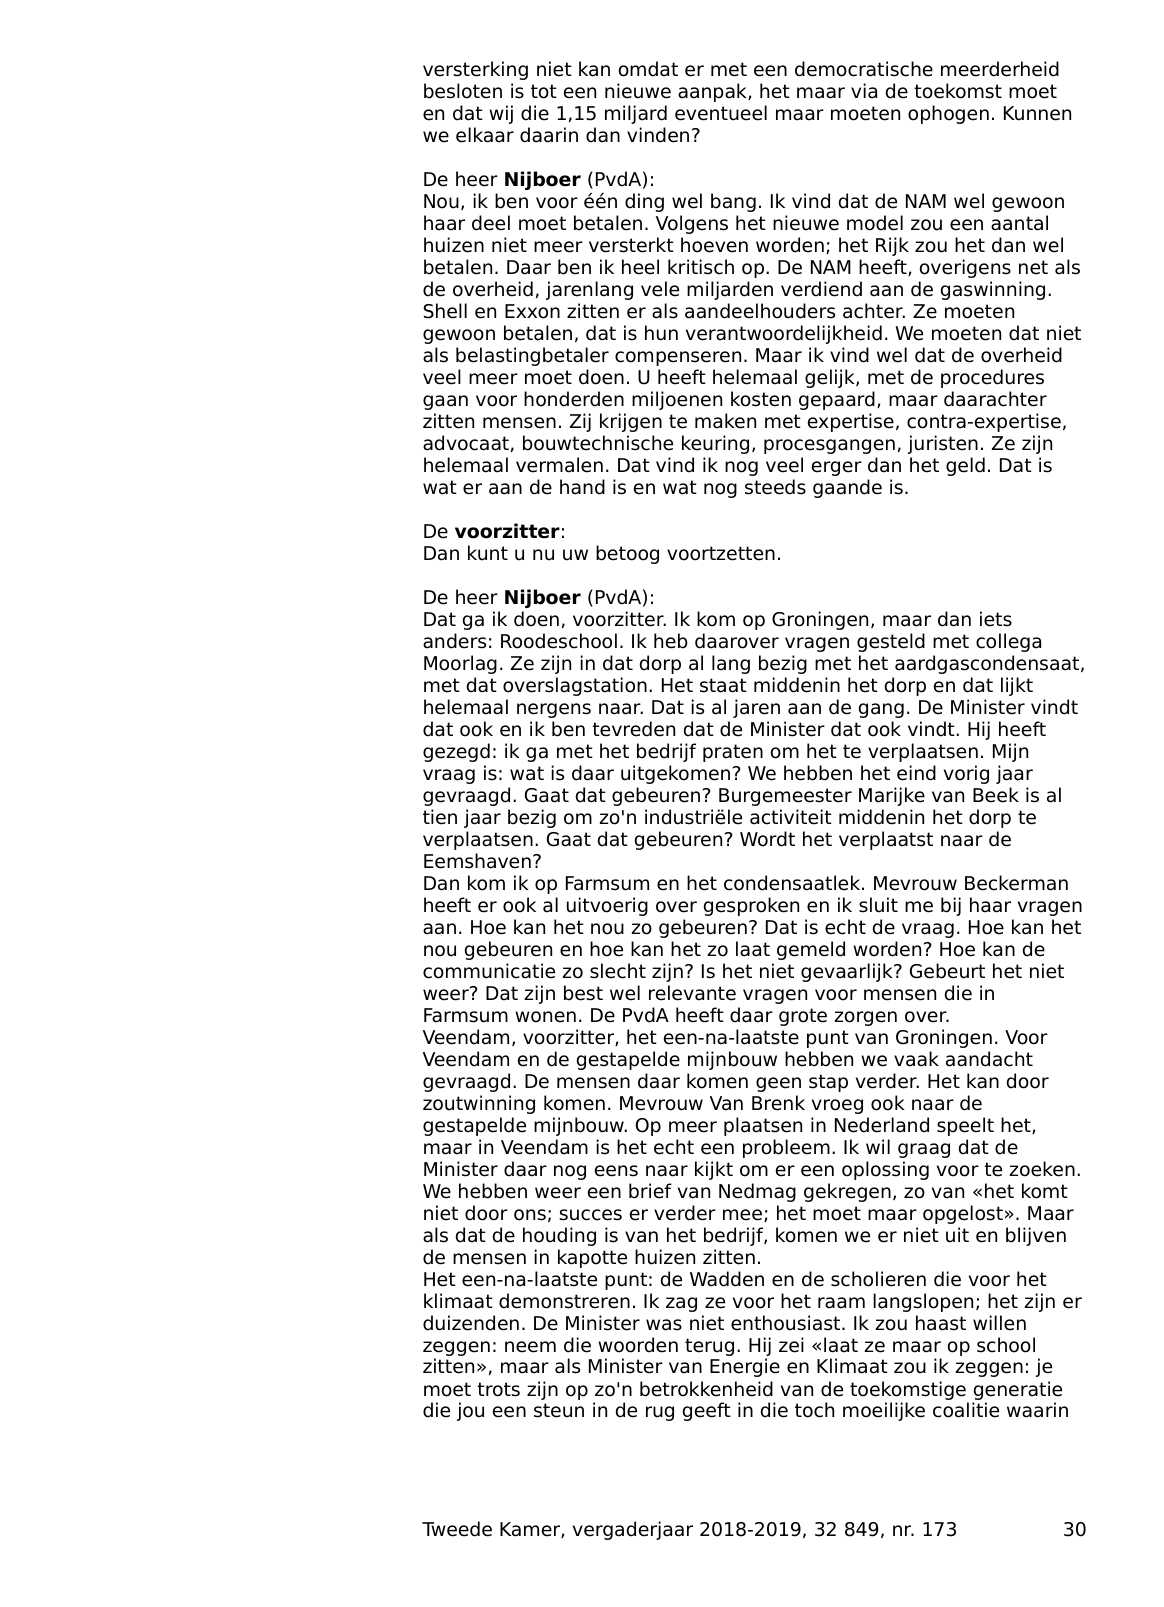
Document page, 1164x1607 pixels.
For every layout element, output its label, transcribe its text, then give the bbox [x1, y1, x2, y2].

text De heer Nijboer (PvdA): [422, 587, 1087, 609]
text Dan kom ik op Farmsum en het condensaatlek. Mevrouw Beckerman heeft er ook al uitvoerig over gesproken en ik sluit me bij haar vragen aan. Hoe kan het nou zo gebeuren? Dat is echt de vraag. Hoe kan het nou gebeuren en hoe kan het zo laat gemeld worden? Hoe kan de communicatie zo slecht zijn? Is het niet gevaarlijk? Gebeurt het niet weer? Dat zijn best wel relevante vragen voor mensen die in Farmsum wonen. De PvdA heeft daar grote zorgen over. [422, 873, 1087, 1027]
text Dan kunt u nu uw betoog voortzetten. [422, 543, 1087, 565]
text Veendam, voorzitter, het een-na-laatste punt van Groningen. Voor Veendam en de gestapelde mijnbouw hebben we vaak aandacht gevraagd. De mensen daar komen geen stap verder. Het kan door zoutwinning komen. Mevrouw Van Brenk vroeg ook naar de gestapelde mijnbouw. Op meer plaatsen in Nederland speelt het, maar in Veendam is het echt een probleem. Ik wil graag dat de Minister daar nog eens naar kijkt om er een oplossing voor te zoeken. We hebben weer een brief van Nedmag gekregen, zo van «het komt niet door ons; succes er verder mee; het moet maar opgelost». Maar als dat de houding is van het bedrijf, komen we er niet uit en blijven de mensen in kapotte huizen zitten. [422, 1027, 1087, 1268]
text Nou, ik ben voor één ding wel bang. Ik vind dat de NAM wel gewoon haar deel moet betalen. Volgens het nieuwe model zou een aantal huizen niet meer versterkt hoeven worden; het Rijk zou het dan wel betalen. Daar ben ik heel kritisch op. De NAM heeft, overigens net als de overheid, jarenlang vele miljarden verdiend aan de gaswinning. Shell en Exxon zitten er als aandeelhouders achter. Ze moeten gewoon betalen, dat is hun verantwoordelijkheid. We moeten dat niet als belastingbetaler compenseren. Maar ik vind wel dat de overheid veel meer moet doen. U heeft helemaal gelijk, met de procedures gaan voor honderden miljoenen kosten gepaard, maar daarachter zitten mensen. Zij krijgen te maken met expertise, contra-expertise, advocaat, bouwtechnische keuring, procesgangen, juristen. Ze zijn helemaal vermalen. Dat vind ik nog veel erger dan het geld. Dat is wat er aan de hand is en wat nog steeds gaande is. [422, 191, 1087, 499]
text versterking niet kan omdat er met een democratische meerderheid besloten is tot een nieuwe aanpak, het maar via de toekomst moet en dat wij die 1,15 miljard eventueel maar moeten ophogen. Kunnen we elkaar daarin dan vinden? [422, 59, 1087, 147]
text De voorzitter: [422, 521, 1087, 543]
text De heer Nijboer (PvdA): [422, 169, 1087, 191]
text Het een-na-laatste punt: de Wadden en de scholieren die voor het klimaat demonstreren. Ik zag ze voor het raam langslopen; het zijn er duizenden. De Minister was niet enthousiast. Ik zou haast willen zeggen: neem die woorden terug. Hij zei «laat ze maar op school zitten», maar als Minister van Energie en Klimaat zou ik zeggen: je moet trots zijn op zo'n betrokkenheid van de toekomstige generatie die jou een steun in de rug geeft in die toch moeilijke coalitie waarin [422, 1268, 1087, 1422]
text Dat ga ik doen, voorzitter. Ik kom op Groningen, maar dan iets anders: Roodeschool. Ik heb daarover vragen gesteld met collega Moorlag. Ze zijn in dat dorp al lang bezig met het aardgascondensaat, met dat overslagstation. Het staat middenin het dorp en dat lijkt helemaal nergens naar. Dat is al jaren aan de gang. De Minister vindt dat ook en ik ben tevreden dat de Minister dat ook vindt. Hij heeft gezegd: ik ga met het bedrijf praten om het te verplaatsen. Mijn vraag is: wat is daar uitgekomen? We hebben het eind vorig jaar gevraagd. Gaat dat gebeuren? Burgemeester Marijke van Beek is al tien jaar bezig om zo'n industriële activiteit middenin het dorp te verplaatsen. Gaat dat gebeuren? Wordt het verplaatst naar de Eemshaven? [422, 609, 1087, 873]
